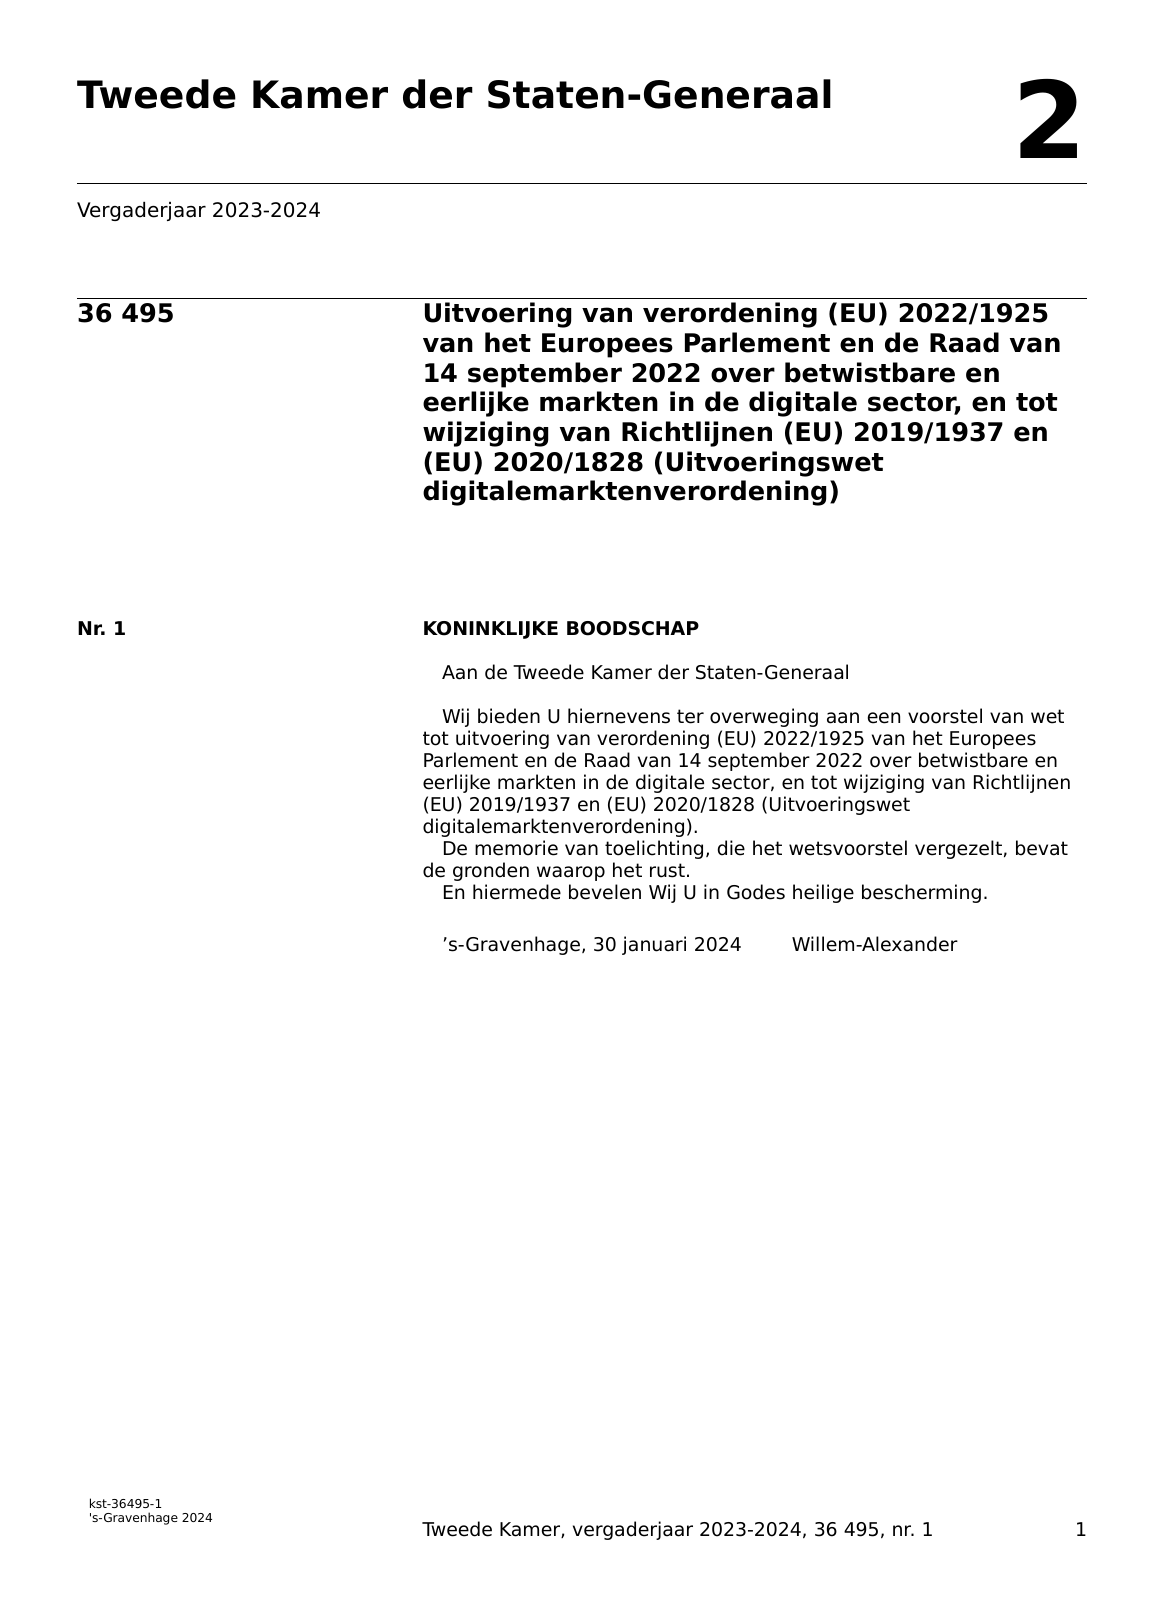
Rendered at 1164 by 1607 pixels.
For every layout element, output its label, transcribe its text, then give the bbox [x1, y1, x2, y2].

text En hiermede bevelen Wij U in Godes heilige bescherming. [422, 882, 1087, 904]
table_header 2 [886, 59, 1087, 183]
subtitle Nr. 1 KONINKLIJKE BOODSCHAP [77, 618, 1087, 640]
text De memorie van toelichting, die het wetsvoorstel vergezelt, bevat de gronden waarop het rust. [422, 838, 1087, 882]
text ’s-Gravenhage, 30 januari 2024 Willem-Alexander [422, 934, 1087, 956]
text kst-36495-1 [88, 1497, 323, 1511]
text Aan de Tweede Kamer der Staten-Generaal [422, 662, 1087, 684]
subtitle 36 495 Uitvoering van verordening (EU) 2022/1925 van het Europees Parlement en de Raad van 14 september 2022 over betwistbare en eerlijke markten in de digitale sector, en tot wijziging van Richtlijnen (EU) 2019/1937 en (EU) 2020/1828 (Uitvoeringswet digitalemarktenverordening) [77, 299, 1087, 507]
text Wij bieden U hiernevens ter overweging aan een voorstel van wet tot uitvoering van verordening (EU) 2022/1925 van het Europees Parlement en de Raad van 14 september 2022 over betwistbare en eerlijke markten in de digitale sector, en tot wijziging van Richtlijnen (EU) 2019/1937 en (EU) 2020/1828 (Uitvoeringswet digitalemarktenverordening). [422, 706, 1087, 838]
table_header Tweede Kamer der Staten-Generaal [77, 59, 886, 183]
table_cell Vergaderjaar 2023-2024 [77, 184, 1087, 298]
text 's-Gravenhage 2024 [88, 1511, 323, 1525]
